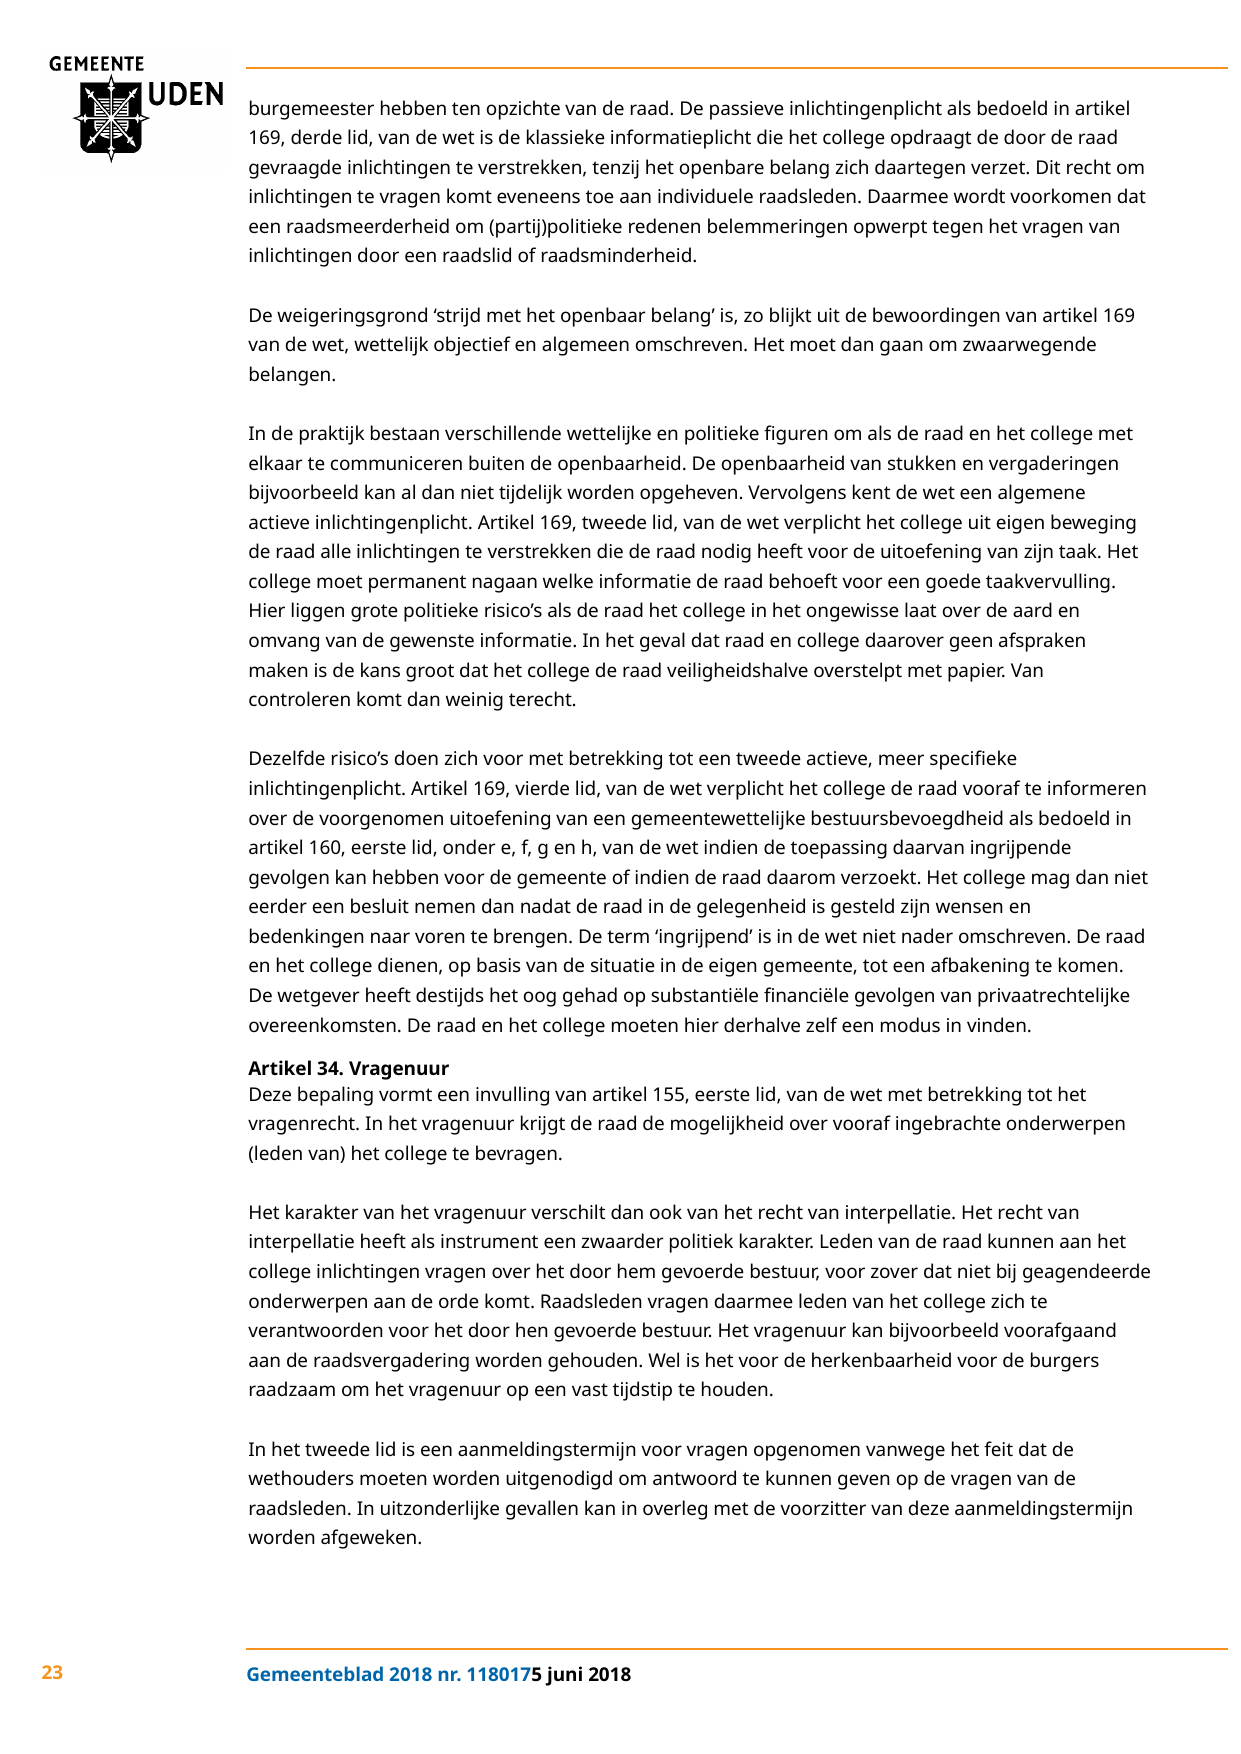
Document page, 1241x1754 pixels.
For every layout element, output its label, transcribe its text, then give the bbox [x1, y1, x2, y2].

text De weigeringsgrond ‘strijd met het openbaar belang’ is, zo blijkt uit de bewoordingen van artikel 169 van de wet, wettelijk objectief en algemeen omschreven. Het moet dan gaan om zwaarwegende belangen. [248, 302, 1152, 387]
text burgemeester hebben ten opzichte van de raad. De passieve inlichtingenplicht als bedoeld in artikel 169, derde lid, van de wet is de klassieke informatieplicht die het college opdraagt de door de raad gevraagde inlichtingen te verstrekken, tenzij het openbare belang zich daartegen verzet. Dit recht om inlichtingen te vragen komt eveneens toe aan individuele raadsleden. Daarmee wordt voorkomen dat een raadsmeerderheid om (partij)politieke redenen belemmeringen opwerpt tegen het vragen van inlichtingen door een raadslid of raadsminderheid. [248, 95, 1152, 268]
text Dezelfde risico’s doen zich voor met betrekking tot een tweede actieve, meer specifieke inlichtingenplicht. Artikel 169, vierde lid, van de wet verplicht het college de raad vooraf te informeren over de voorgenomen uitoefening van een gemeentewettelijke bestuursbevoegdheid als bedoeld in artikel 160, eerste lid, onder e, f, g en h, van de wet indien de toepassing daarvan ingrijpende gevolgen kan hebben voor de gemeente of indien de raad daarom verzoekt. Het college mag dan niet eerder een besluit nemen dan nadat de raad in de gelegenheid is gesteld zijn wensen en bedenkingen naar voren te brengen. De term ‘ingrijpend’ is in de wet niet nader omschreven. De raad en het college dienen, op basis van de situatie in de eigen gemeente, tot een afbakening te komen. De wetgever heeft destijds het oog gehad op substantiële financiële gevolgen van privaatrechtelijke overeenkomsten. De raad en het college moeten hier derhalve zelf een modus in vinden. [248, 746, 1152, 1038]
text In de praktijk bestaan verschillende wettelijke en politieke figuren om als de raad en het college met elkaar te communiceren buiten de openbaarheid. De openbaarheid van stukken en vergaderingen bijvoorbeeld kan al dan niet tijdelijk worden opgeheven. Vervolgens kent de wet een algemene actieve inlichtingenplicht. Artikel 169, tweede lid, van de wet verplicht het college uit eigen beweging de raad alle inlichtingen te verstrekken die de raad nodig heeft voor de uitoefening van zijn taak. Het college moet permanent nagaan welke informatie de raad behoeft voor een goede taakvervulling. Hier liggen grote politieke risico’s als de raad het college in het ongewisse laat over de aard en omvang van de gewenste informatie. In het geval dat raad en college daarover geen afspraken maken is de kans groot dat het college de raad veiligheidshalve overstelpt met papier. Van controleren komt dan weinig terecht. [248, 420, 1152, 712]
text Het karakter van het vragenuur verschilt dan ook van het recht van interpellatie. Het recht van interpellatie heeft als instrument een zwaarder politiek karakter. Leden van de raad kunnen aan het college inlichtingen vragen over het door hem gevoerde bestuur, voor zover dat niet bij geagendeerde onderwerpen aan de orde komt. Raadsleden vragen daarmee leden van het college zich te verantwoorden voor het door hen gevoerde bestuur. Het vragenuur kan bijvoorbeeld voorafgaand aan de raadsvergadering worden gehouden. Wel is het voor de herkenbaarheid voor de burgers raadzaam om het vragenuur op een vast tijdstip te houden. [248, 1199, 1152, 1402]
text Artikel 34. Vragenuur [248, 1055, 1152, 1081]
text In het tweede lid is een aanmeldingstermijn voor vragen opgenomen vanwege het feit dat de wethouders moeten worden uitgenodigd om antwoord te kunnen geven op de vragen van de raadsleden. In uitzonderlijke gevallen kan in overleg met de voorzitter van deze aanmeldingstermijn worden afgeweken. [248, 1436, 1152, 1550]
picture [41, 47, 231, 172]
text Deze bepaling vormt een invulling van artikel 155, eerste lid, van de wet met betrekking tot het vragenrecht. In het vragenuur krijgt de raad de mogelijkheid over vooraf ingebrachte onderwerpen (leden van) het college te bevragen. [248, 1081, 1152, 1166]
